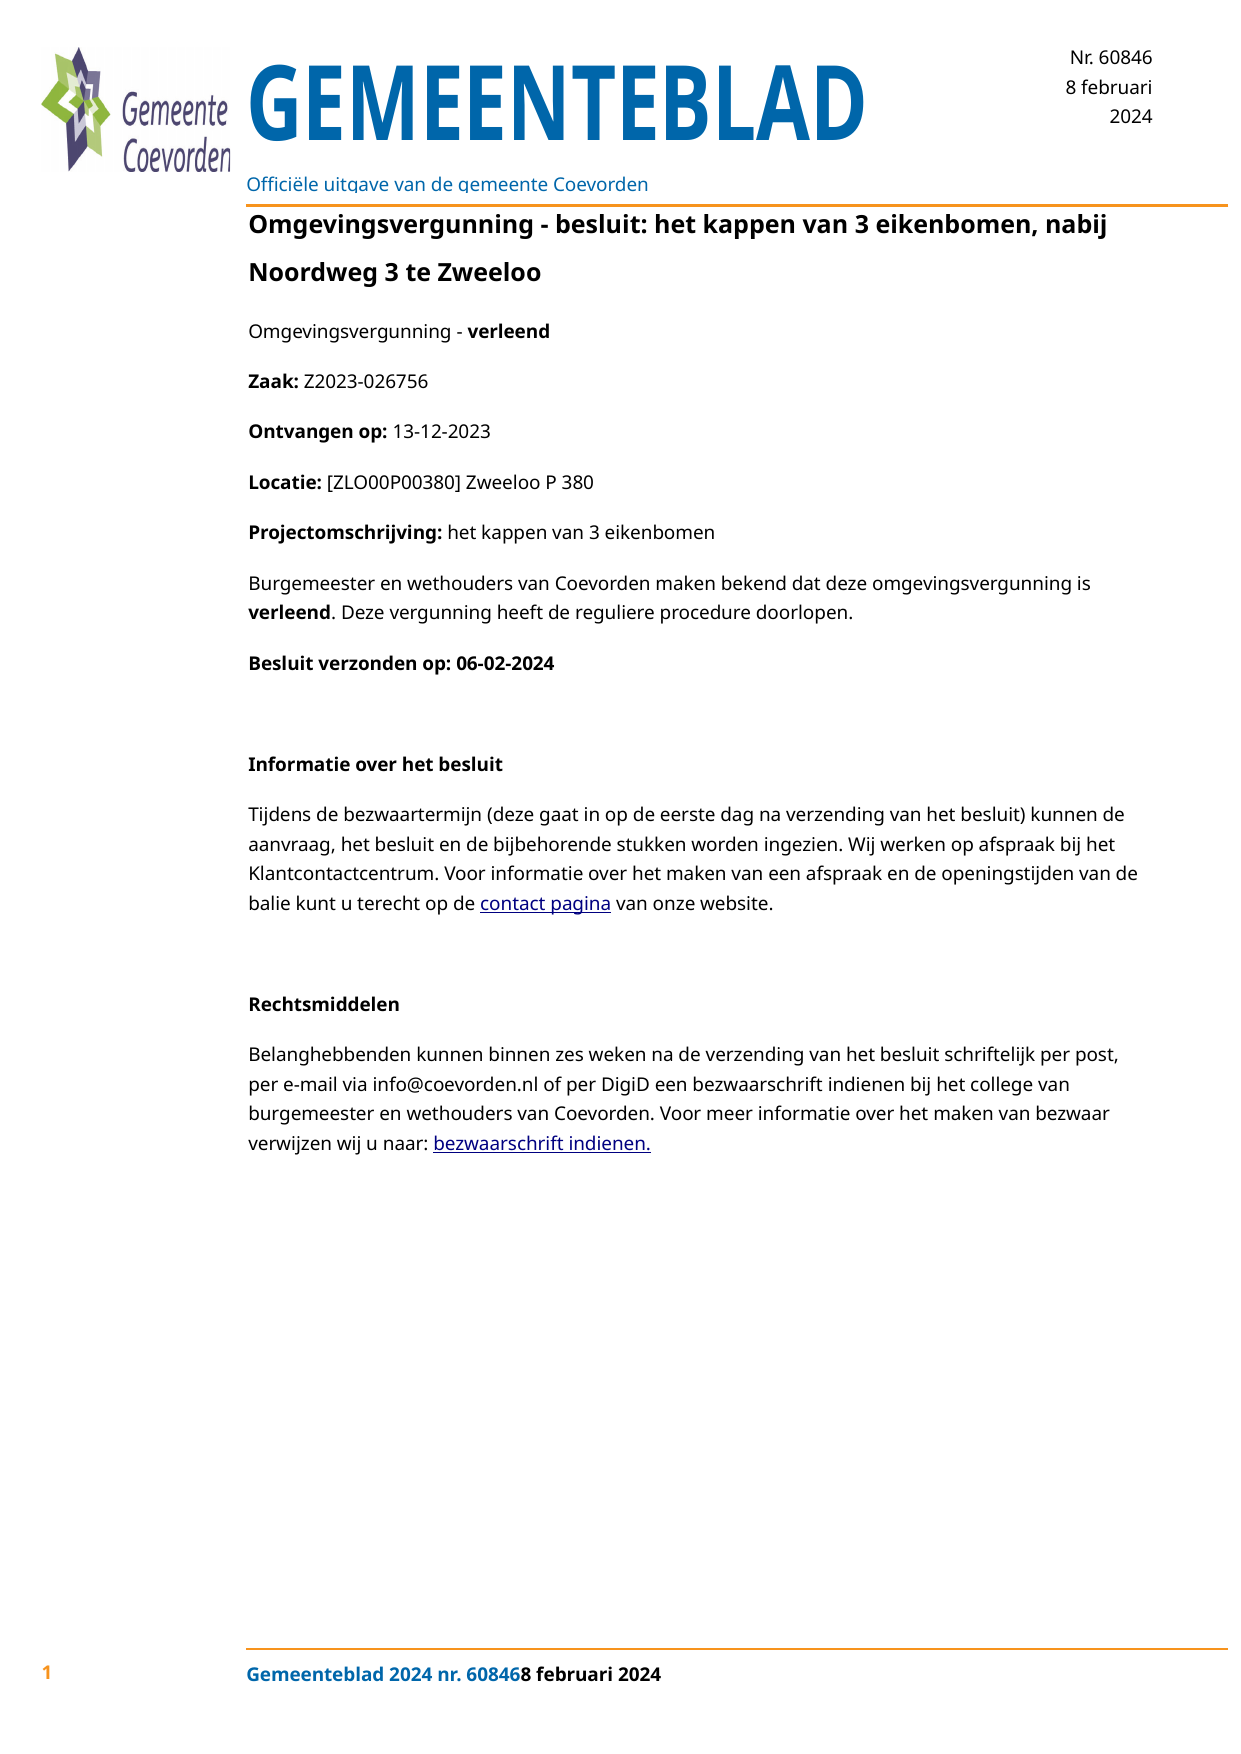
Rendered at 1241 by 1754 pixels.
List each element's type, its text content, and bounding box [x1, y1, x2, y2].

text Belanghebbenden kunnen binnen zes weken na de verzending van het besluit schriftelijk per post, per e-mail via info@coevorden.nl of per DigiD een bezwaarschrift indienen bij het college van burgemeester en wethouders van Coevorden. Voor meer informatie over het maken van bezwaar verwijzen wij u naar: bezwaarschrift indienen. [248, 1041, 1152, 1156]
text Tijdens de bezwaartermijn (deze gaat in op de eerste dag na verzending van het besluit) kunnen de aanvraag, het besluit en de bijbehorende stukken worden ingezien. Wij werken op afspraak bij het Klantcontactcentrum. Voor informatie over het maken van een afspraak en de openingstijden van de balie kunt u terecht op de contact pagina van onze website. [248, 801, 1152, 916]
text Informatie over het besluit [248, 751, 1152, 777]
picture [41, 47, 231, 172]
text Locatie: [ZLO00P00380] Zweeloo P 380 [248, 469, 1152, 495]
text Ontvangen op: 13-12-2023 [248, 419, 1152, 444]
text Rechtsmiddelen [248, 991, 1152, 1017]
text Omgevingsvergunning - verleend [248, 318, 1152, 344]
text Besluit verzonden op: 06-02-2024 [248, 650, 1152, 676]
text Projectomschrijving: het kappen van 3 eikenbomen [248, 519, 1152, 545]
text Burgemeester en wethouders van Coevorden maken bekend dat deze omgevingsvergunning is verleend. Deze vergunning heeft de reguliere procedure doorlopen. [248, 570, 1152, 625]
text Omgevingsvergunning - besluit: het kappen van 3 eikenbomen, nabij Noordweg 3 te Zweeloo [248, 207, 1152, 288]
text Zaak: Z2023-026756 [248, 368, 1152, 394]
